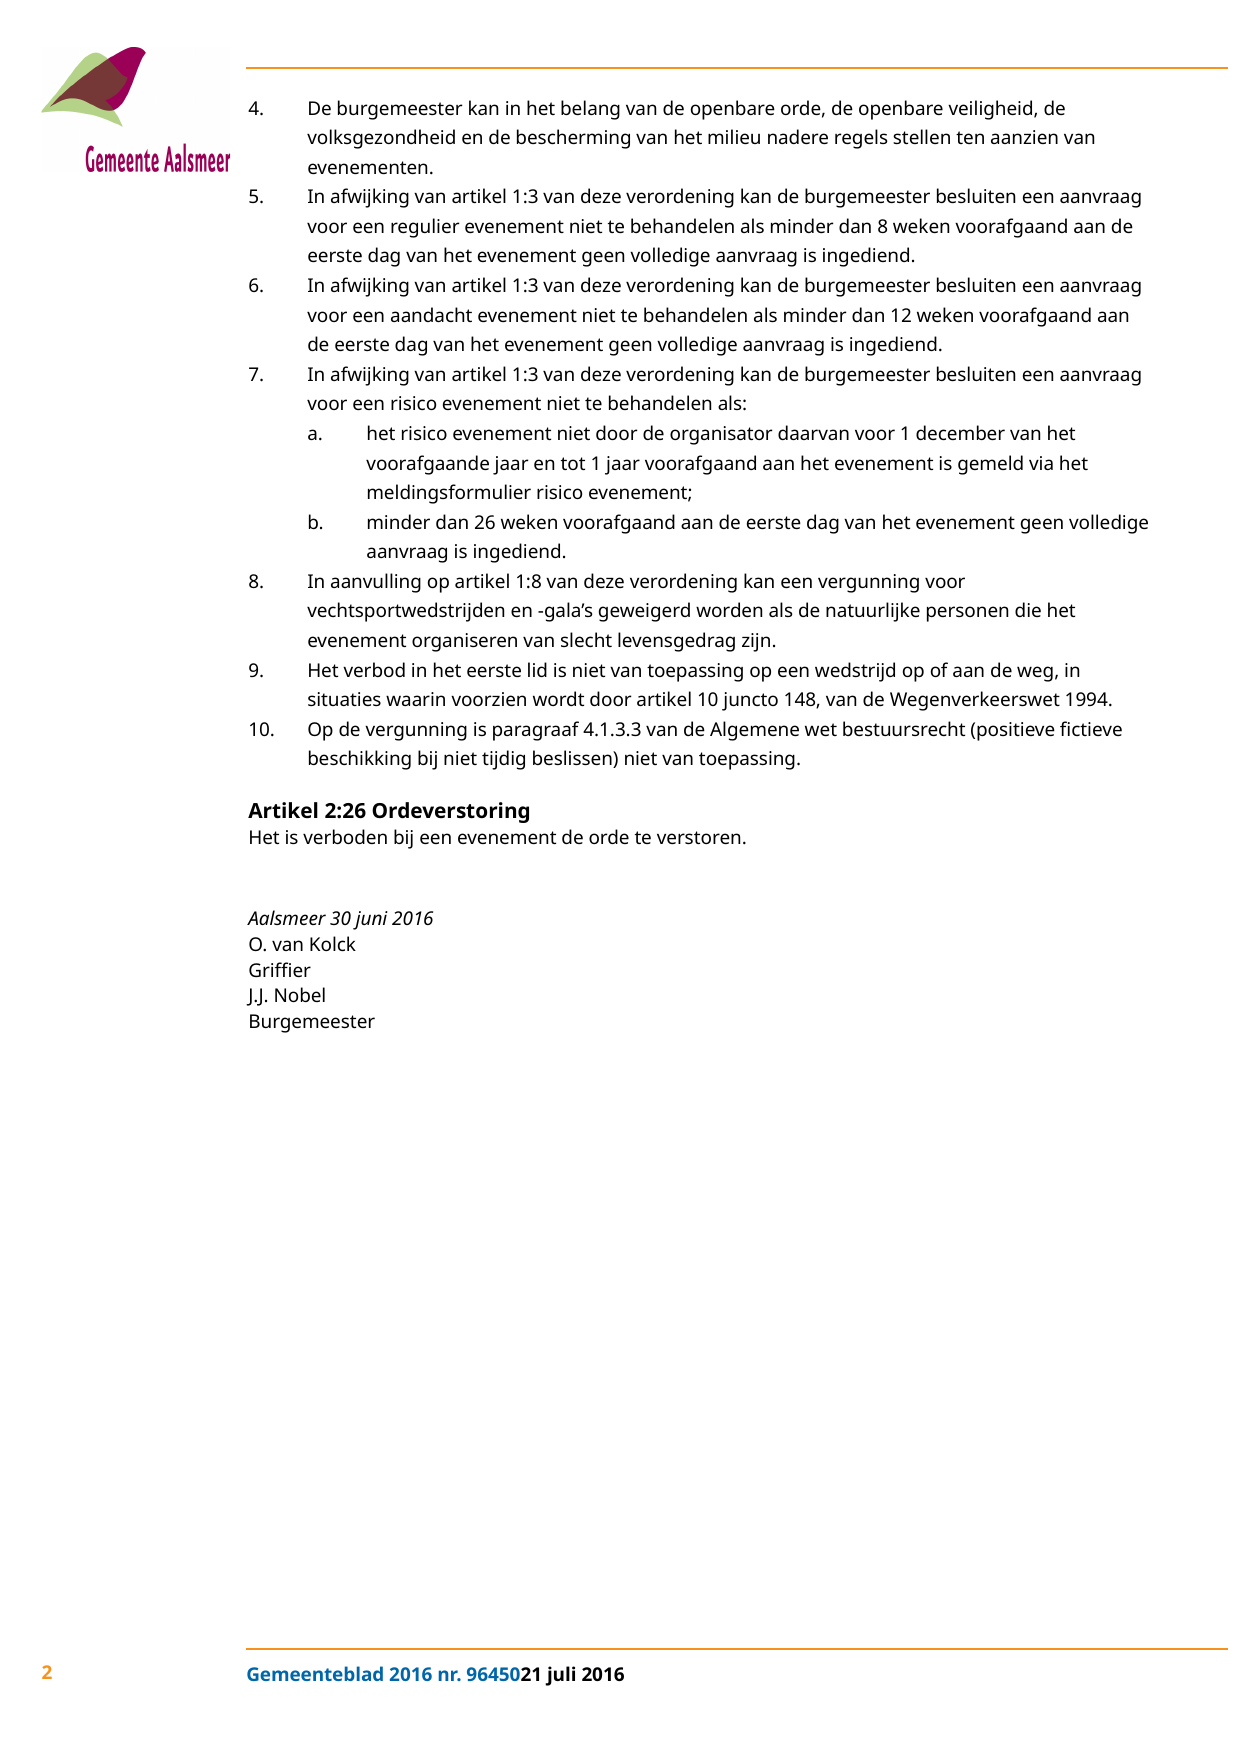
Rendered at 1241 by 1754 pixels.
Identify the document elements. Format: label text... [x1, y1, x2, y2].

list In aanvulling op artikel 1:8 van deze verordening kan een vergunning voor vechtsportwedstrijden en -gala’s geweigerd worden als de natuurlijke personen die het evenement organiseren van slecht levensgedrag zijn. [248, 568, 1152, 653]
list In afwijking van artikel 1:3 van deze verordening kan de burgemeester besluiten een aanvraag voor een risico evenement niet te behandelen als: [248, 361, 1152, 416]
text J.J. Nobel [248, 983, 1152, 1008]
list het risico evenement niet door de organisator daarvan voor 1 december van het voorafgaande jaar en tot 1 jaar voorafgaand aan het evenement is gemeld via het meldingsformulier risico evenement; [307, 420, 1152, 505]
text Burgemeester [248, 1008, 1152, 1034]
list In afwijking van artikel 1:3 van deze verordening kan de burgemeester besluiten een aanvraag voor een aandacht evenement niet te behandelen als minder dan 12 weken voorafgaand aan de eerste dag van het evenement geen volledige aanvraag is ingediend. [248, 272, 1152, 357]
text Artikel 2:26 Ordeverstoring [248, 796, 1152, 824]
list Het verbod in het eerste lid is niet van toepassing op een wedstrijd op of aan de weg, in situaties waarin voorzien wordt door artikel 10 juncto 148, van de Wegenverkeerswet 1994. [248, 657, 1152, 712]
text Het is verboden bij een evenement de orde te verstoren. [248, 824, 1152, 850]
list Op de vergunning is paragraaf 4.1.3.3 van de Algemene wet bestuursrecht (positieve fictieve beschikking bij niet tijdig beslissen) niet van toepassing. [248, 716, 1152, 771]
list In afwijking van artikel 1:3 van deze verordening kan de burgemeester besluiten een aanvraag voor een regulier evenement niet te behandelen als minder dan 8 weken voorafgaand aan de eerste dag van het evenement geen volledige aanvraag is ingediend. [248, 183, 1152, 268]
text Aalsmeer 30 juni 2016 [248, 906, 1152, 931]
text O. van Kolck [248, 931, 1152, 957]
picture [41, 47, 231, 172]
text Griffier [248, 957, 1152, 983]
list minder dan 26 weken voorafgaand aan de eerste dag van het evenement geen volledige aanvraag is ingediend. [307, 509, 1152, 564]
list De burgemeester kan in het belang van de openbare orde, de openbare veiligheid, de volksgezondheid en de bescherming van het milieu nadere regels stellen ten aanzien van evenementen. [248, 95, 1152, 180]
